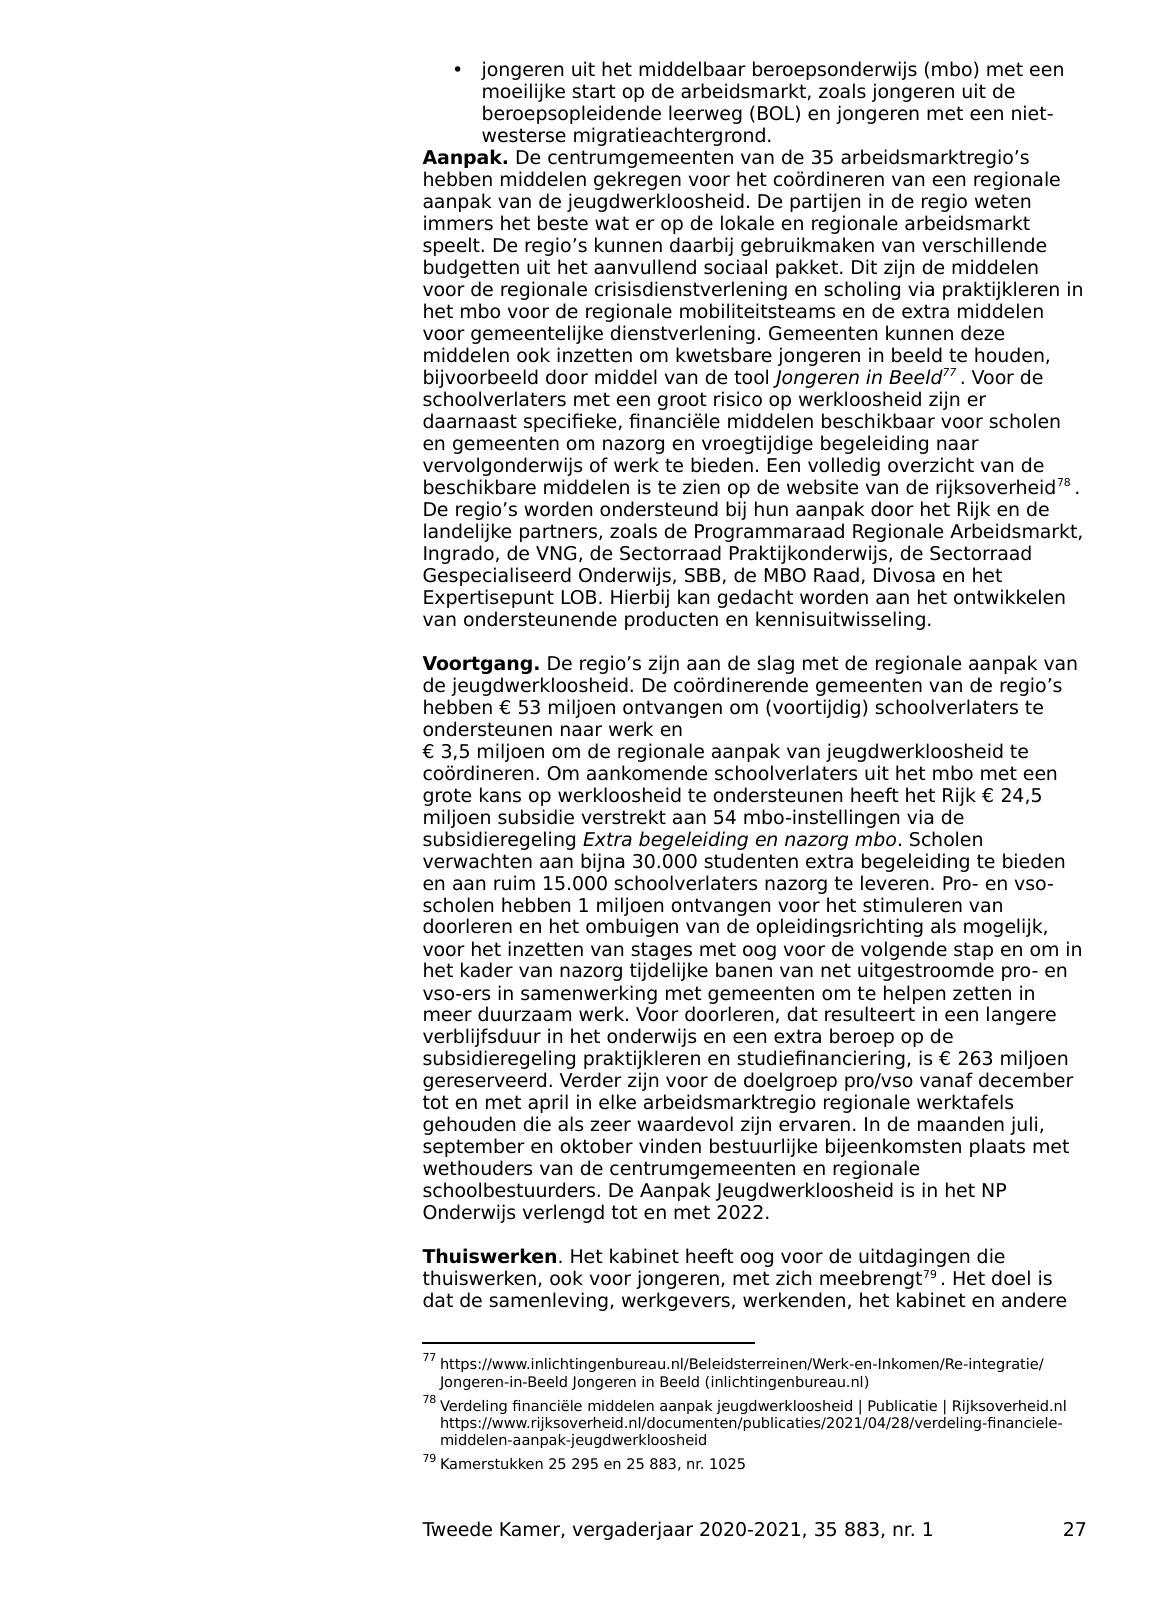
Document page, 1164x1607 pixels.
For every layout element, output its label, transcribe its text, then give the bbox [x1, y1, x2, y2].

text https://www.inlichtingenbureau.nl/Beleidsterreinen/Werk-en-Inkomen/Re-integratie/Jongeren-in-Beeld Jongeren in Beeld (inlichtingenbureau.nl) [422, 1352, 1087, 1391]
text De regio’s worden ondersteund bij hun aanpak door het Rijk en de landelijke partners, zoals de Programmaraad Regionale Arbeidsmarkt, Ingrado, de VNG, de Sectorraad Praktijkonderwijs, de Sectorraad Gespecialiseerd Onderwijs, SBB, de MBO Raad, Divosa en het Expertisepunt LOB. Hierbij kan gedacht worden aan het ontwikkelen van ondersteunende producten en kennisuitwisseling. [422, 499, 1087, 631]
text Verdeling financiële middelen aanpak jeugdwerkloosheid | Publicatie | Rijksoverheid.nl https://www.rijksoverheid.nl/documenten/publicaties/2021/04/28/verdeling-financiele-middelen-aanpak-jeugdwerkloosheid [422, 1393, 1087, 1449]
text € 3,5 miljoen om de regionale aanpak van jeugdwerkloosheid te coördineren. Om aankomende schoolverlaters uit het mbo met een grote kans op werkloosheid te ondersteunen heeft het Rijk € 24,5 miljoen subsidie verstrekt aan 54 mbo-instellingen via de subsidieregeling Extra begeleiding en nazorg mbo. Scholen verwachten aan bijna 30.000 studenten extra begeleiding te bieden en aan ruim 15.000 schoolverlaters nazorg te leveren. Pro- en vso-scholen hebben 1 miljoen ontvangen voor het stimuleren van doorleren en het ombuigen van de opleidingsrichting als mogelijk, voor het inzetten van stages met oog voor de volgende stap en om in het kader van nazorg tijdelijke banen van net uitgestroomde pro- en vso-ers in samenwerking met gemeenten om te helpen zetten in meer duurzaam werk. Voor doorleren, dat resulteert in een langere verblijfsduur in het onderwijs en een extra beroep op de subsidieregeling praktijkleren en studiefinanciering, is € 263 miljoen gereserveerd. Verder zijn voor de doelgroep pro/vso vanaf december tot en met april in elke arbeidsmarktregio regionale werktafels gehouden die als zeer waardevol zijn ervaren. In de maanden juli, september en oktober vinden bestuurlijke bijeenkomsten plaats met wethouders van de centrumgemeenten en regionale schoolbestuurders. De Aanpak Jeugdwerkloosheid is in het NP Onderwijs verlengd tot en met 2022. [422, 741, 1087, 1224]
text Kamerstukken 25 295 en 25 883, nr. 1025 [422, 1452, 1087, 1474]
text Aanpak. De centrumgemeenten van de 35 arbeidsmarktregio’s hebben middelen gekregen voor het coördineren van een regionale aanpak van de jeugdwerkloosheid. De partijen in de regio weten immers het beste wat er op de lokale en regionale arbeidsmarkt speelt. De regio’s kunnen daarbij gebruikmaken van verschillende budgetten uit het aanvullend sociaal pakket. Dit zijn de middelen voor de regionale crisisdienstverlening en scholing via praktijkleren in het mbo voor de regionale mobiliteitsteams en de extra middelen voor gemeentelijke dienstverlening. Gemeenten kunnen deze middelen ook inzetten om kwetsbare jongeren in beeld te houden, bijvoorbeeld door middel van de tool Jongeren in Beeld. Voor de schoolverlaters met een groot risico op werkloosheid zijn er daarnaast specifieke, financiële middelen beschikbaar voor scholen en gemeenten om nazorg en vroegtijdige begeleiding naar vervolgonderwijs of werk te bieden. Een volledig overzicht van de beschikbare middelen is te zien op de website van de rijksoverheid. [422, 147, 1087, 499]
text Voortgang. De regio’s zijn aan de slag met de regionale aanpak van de jeugdwerkloosheid. De coördinerende gemeenten van de regio’s hebben € 53 miljoen ontvangen om (voortijdig) schoolverlaters te ondersteunen naar werk en [422, 653, 1087, 741]
text Thuiswerken. Het kabinet heeft oog voor de uitdagingen die thuiswerken, ook voor jongeren, met zich meebrengt. Het doel is dat de samenleving, werkgevers, werkenden, het kabinet en andere [422, 1246, 1087, 1312]
text • jongeren uit het middelbaar beroepsonderwijs (mbo) met een moeilijke start op de arbeidsmarkt, zoals jongeren uit de beroepsopleidende leerweg (BOL) en jongeren met een niet-westerse migratieachtergrond. [452, 59, 1087, 147]
